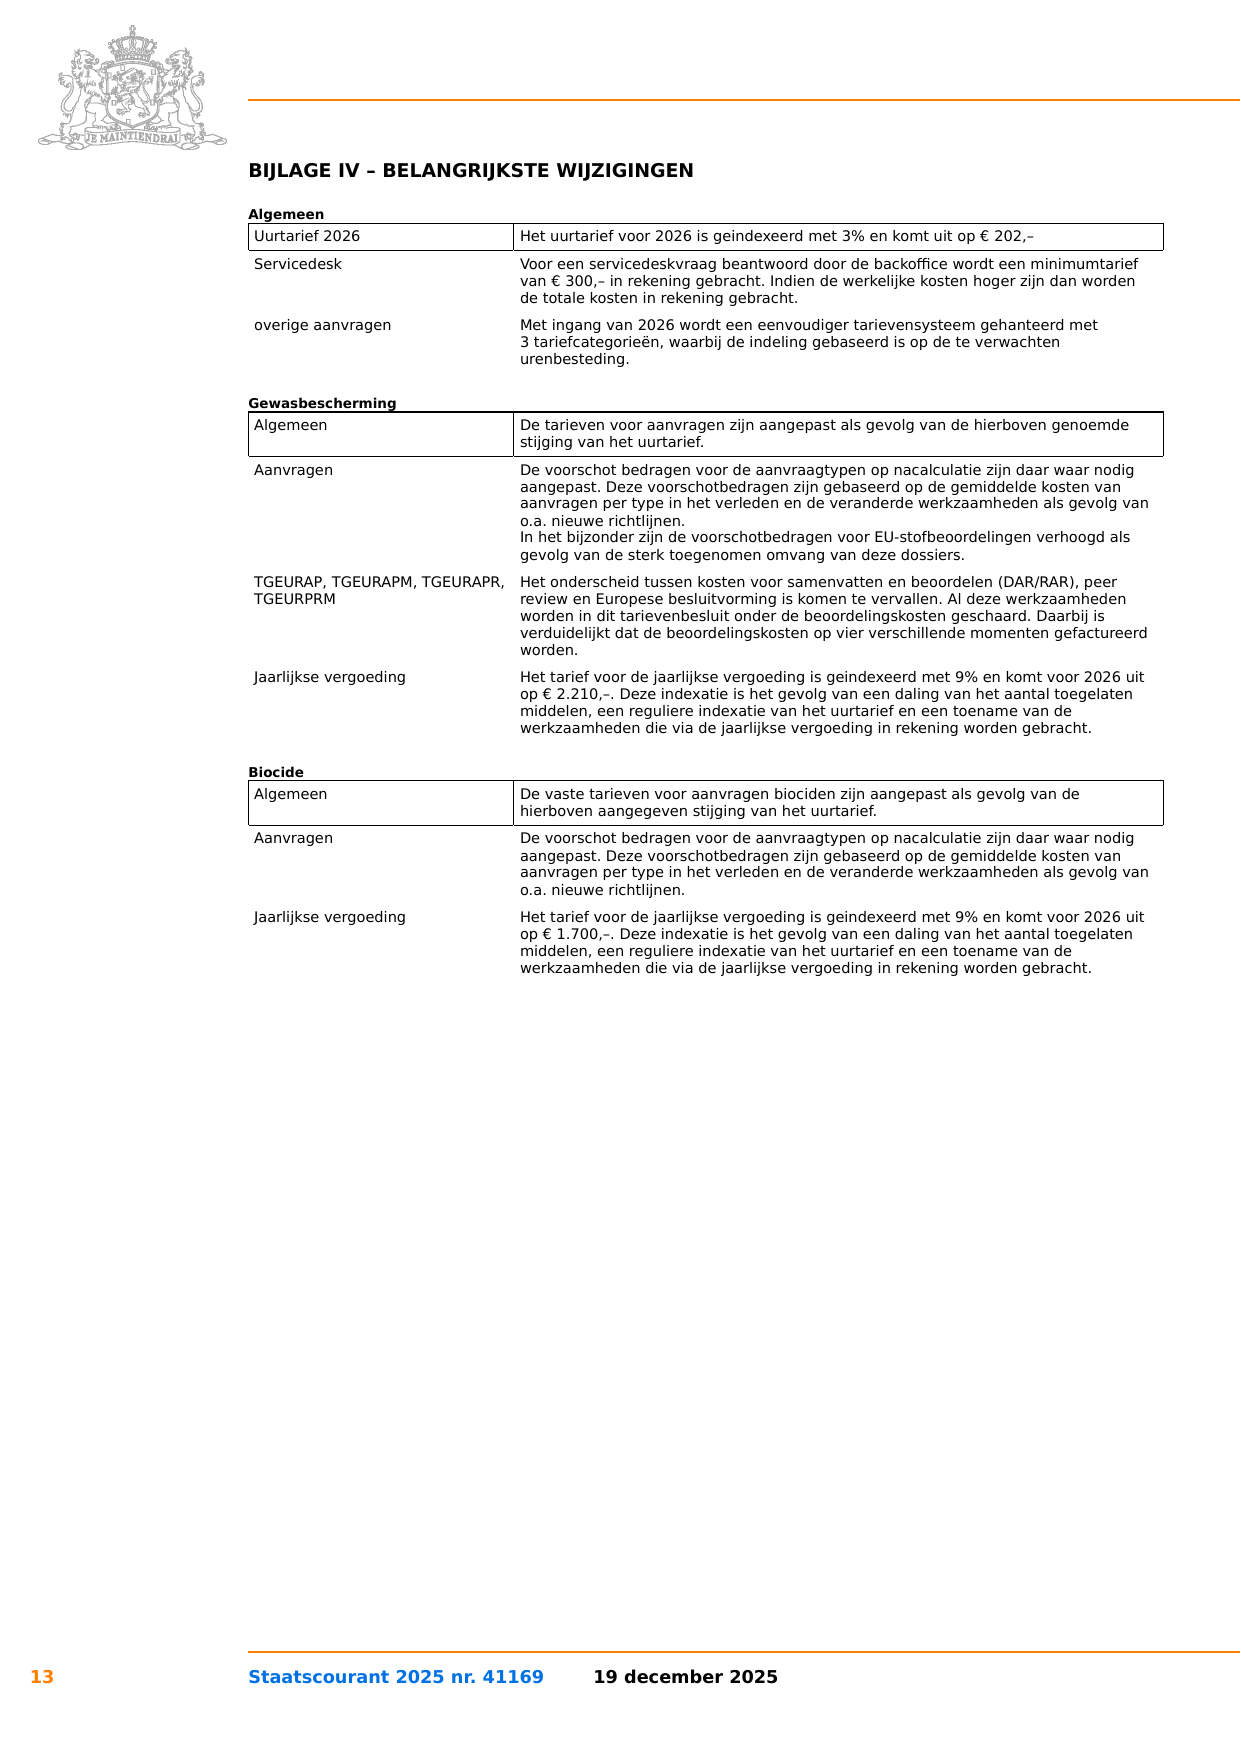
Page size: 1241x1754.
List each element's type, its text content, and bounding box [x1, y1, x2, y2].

table_header Biocide [248, 765, 1163, 780]
table_cell Uurtarief 2026 [249, 224, 513, 250]
table_cell Het uurtarief voor 2026 is geindexeerd met 3% en komt uit op € 202,– [514, 224, 1163, 250]
table_header Algemeen [248, 207, 1163, 223]
table_cell Het tarief voor de jaarlijkse vergoeding is geindexeerd met 9% en komt voor 2026 uit op € 2.210,–. Deze indexatie is het gevolg van een daling van het aantal toegelaten middelen, een reguliere indexatie van het uurtarief en een toename van de werkzaamheden die via de jaarlijkse vergoeding in rekening worden gebracht. [514, 664, 1163, 742]
table_cell Het onderscheid tussen kosten voor samenvatten en beoordelen (DAR/RAR), peer review en Europese besluitvorming is komen te vervallen. Al deze werkzaamheden worden in dit tarievenbesluit onder de beoordelingskosten geschaard. Daarbij is verduidelijkt dat de beoordelingskosten op vier verschillende momenten gefactureerd worden. [514, 569, 1163, 663]
table_cell Servicedesk [249, 251, 513, 311]
table_header Gewasbescherming [248, 396, 1163, 411]
picture [38, 25, 227, 150]
table_cell TGEURAP, TGEURAPM, TGEURAPR, TGEURPRM [249, 569, 513, 663]
table_cell De vaste tarieven voor aanvragen biociden zijn aangepast als gevolg van de hierboven aangegeven stijging van het uurtarief. [514, 781, 1163, 825]
table_cell De voorschot bedragen voor de aanvraagtypen op nacalculatie zijn daar waar nodig aangepast. Deze voorschotbedragen zijn gebaseerd op de gemiddelde kosten van aanvragen per type in het verleden en de veranderde werkzaamheden als gevolg van o.a. nieuwe richtlijnen. [514, 826, 1163, 903]
table_cell Algemeen [249, 781, 513, 825]
table_cell Aanvragen [249, 457, 513, 568]
table_cell overige aanvragen [249, 313, 513, 373]
subtitle BIJLAGE IV – BELANGRIJKSTE WIJZIGINGEN [248, 160, 1163, 182]
table_cell Voor een servicedeskvraag beantwoord door de backoffice wordt een minimumtarief van € 300,– in rekening gebracht. Indien de werkelijke kosten hoger zijn dan worden de totale kosten in rekening gebracht. [514, 251, 1163, 311]
table_cell Jaarlijkse vergoeding [249, 904, 513, 981]
table_cell Het tarief voor de jaarlijkse vergoeding is geindexeerd met 9% en komt voor 2026 uit op € 1.700,–. Deze indexatie is het gevolg van een daling van het aantal toegelaten middelen, een reguliere indexatie van het uurtarief en een toename van de werkzaamheden die via de jaarlijkse vergoeding in rekening worden gebracht. [514, 904, 1163, 981]
table_cell Aanvragen [249, 826, 513, 903]
table_cell De voorschot bedragen voor de aanvraagtypen op nacalculatie zijn daar waar nodig aangepast. Deze voorschotbedragen zijn gebaseerd op de gemiddelde kosten van aanvragen per type in het verleden en de veranderde werkzaamheden als gevolg van o.a. nieuwe richtlijnen. In het bijzonder zijn de voorschotbedragen voor EU-stofbeoordelingen verhoogd als gevolg van de sterk toegenomen omvang van deze dossiers. [514, 457, 1163, 568]
table_cell Met ingang van 2026 wordt een eenvoudiger tarievensysteem gehanteerd met 3 tariefcategorieën, waarbij de indeling gebaseerd is op de te verwachten urenbesteding. [514, 313, 1163, 373]
table_cell De tarieven voor aanvragen zijn aangepast als gevolg van de hierboven genoemde stijging van het uurtarief. [514, 413, 1163, 456]
table_cell Jaarlijkse vergoeding [249, 664, 513, 742]
table_cell Algemeen [249, 413, 513, 456]
